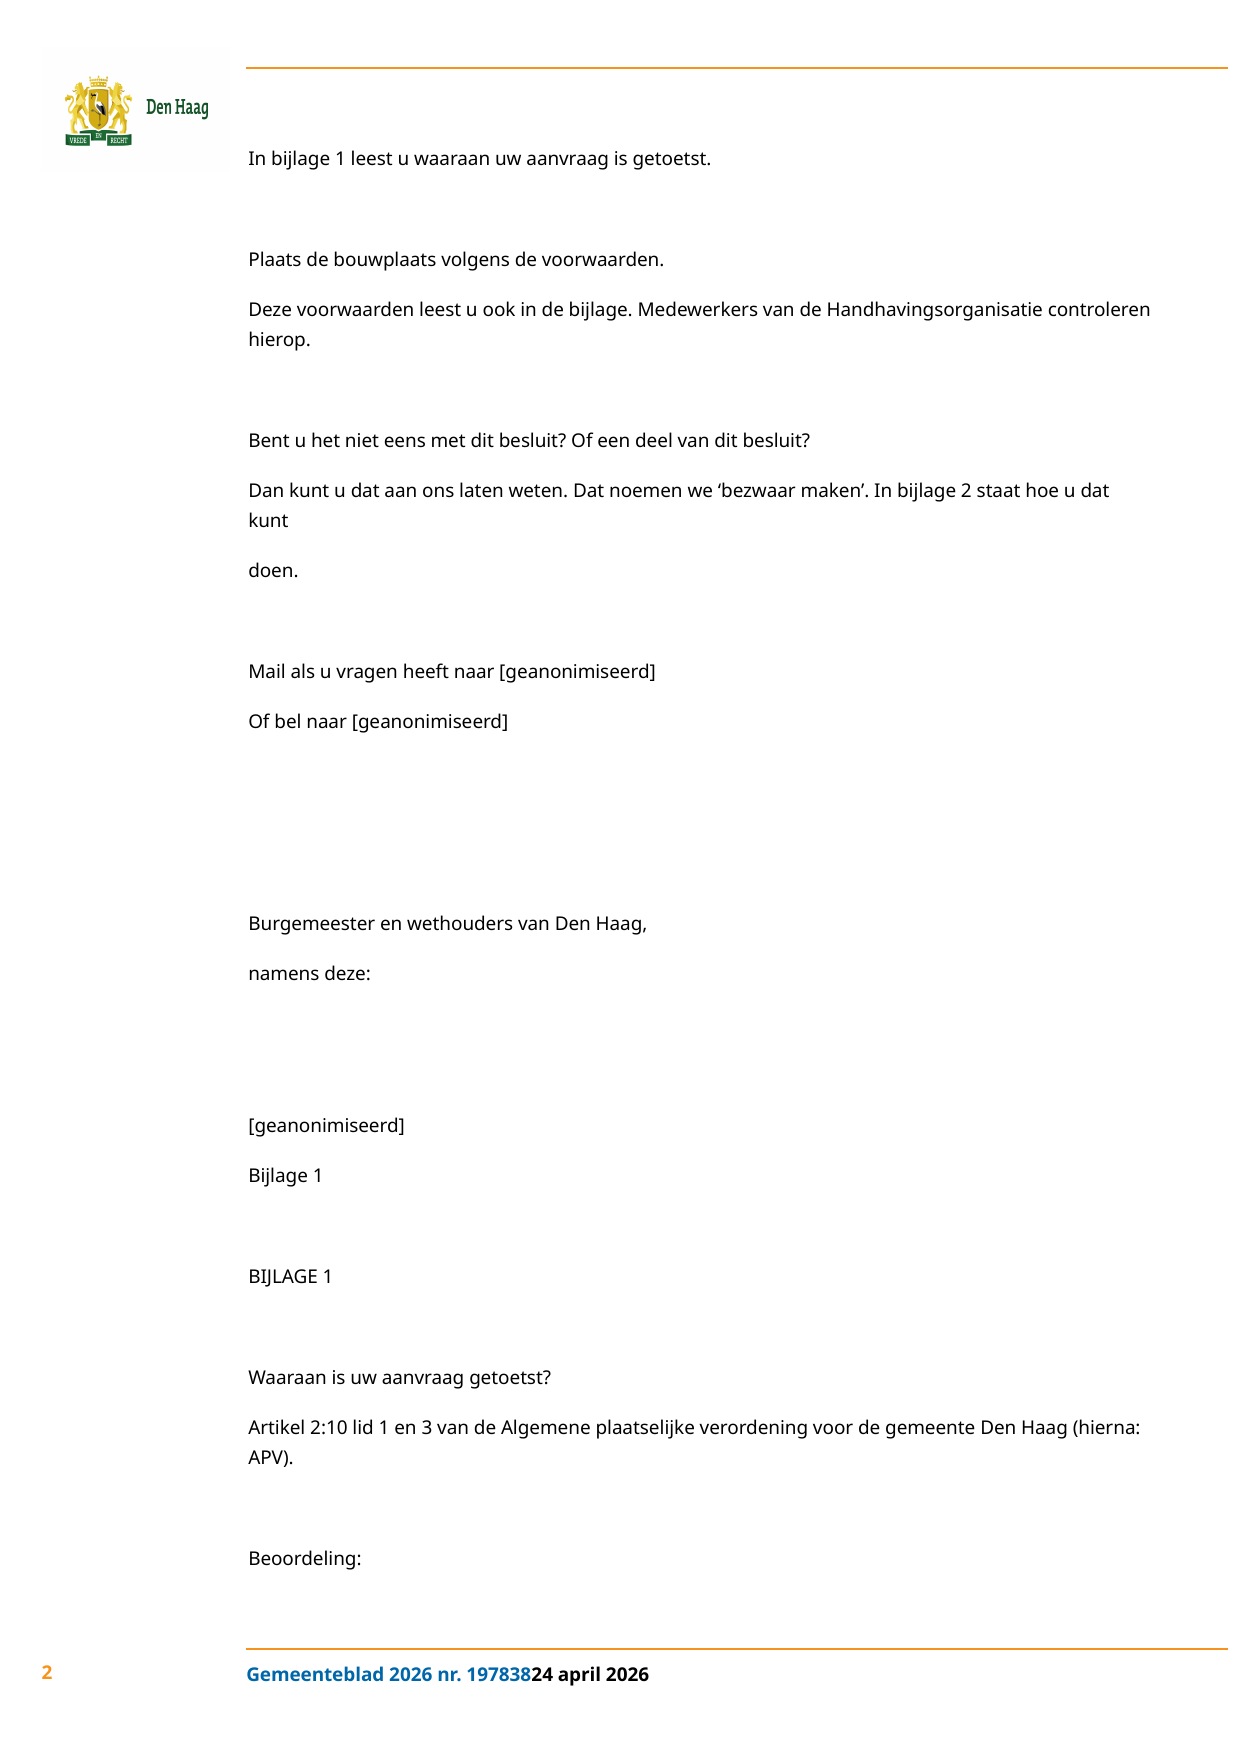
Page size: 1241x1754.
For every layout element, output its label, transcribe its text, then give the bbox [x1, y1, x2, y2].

text In bijlage 1 leest u waaraan uw aanvraag is getoetst. [248, 145, 1152, 171]
text Plaats de bouwplaats volgens de voorwaarden. [248, 246, 1152, 272]
text Deze voorwaarden leest u ook in de bijlage. Medewerkers van de Handhavingsorganisatie controleren hierop. [248, 296, 1152, 352]
text [geanonimiseerd] [248, 1112, 1152, 1138]
text Of bel naar [geanonimiseerd] [248, 708, 1152, 734]
picture [41, 47, 231, 172]
text Bent u het niet eens met dit besluit? Of een deel van dit besluit? [248, 427, 1152, 453]
text Burgemeester en wethouders van Den Haag, [248, 910, 1152, 936]
text Beoordeling: [248, 1545, 1152, 1571]
text doen. [248, 557, 1152, 583]
text Dan kunt u dat aan ons laten weten. Dat noemen we ‘bezwaar maken’. In bijlage 2 staat hoe u dat kunt [248, 477, 1152, 533]
text Artikel 2:10 lid 1 en 3 van de Algemene plaatselijke verordening voor de gemeente Den Haag (hierna: APV). [248, 1414, 1152, 1470]
text Waaraan is uw aanvraag getoetst? [248, 1364, 1152, 1390]
text BIJLAGE 1 [248, 1263, 1152, 1289]
text namens deze: [248, 961, 1152, 986]
text Bijlage 1 [248, 1162, 1152, 1188]
text Mail als u vragen heeft naar [geanonimiseerd] [248, 658, 1152, 684]
